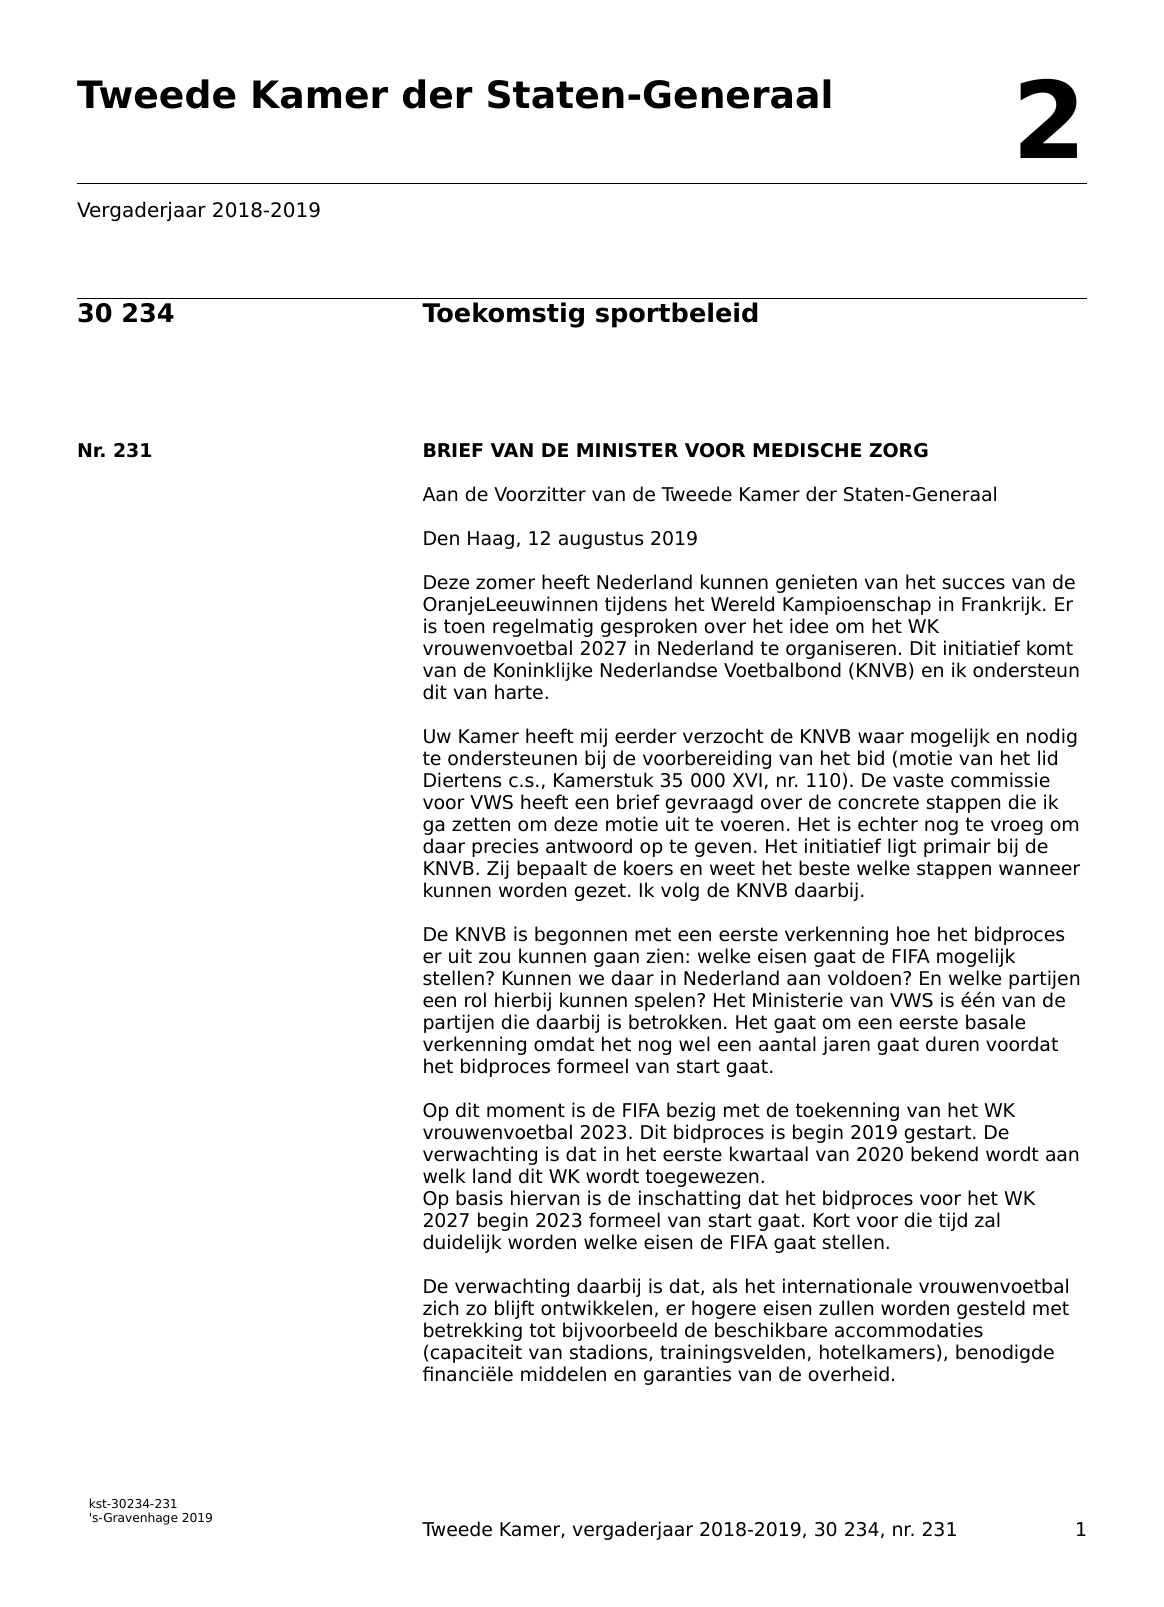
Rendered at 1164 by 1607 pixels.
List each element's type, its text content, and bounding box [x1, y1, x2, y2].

text kst-30234-231 [88, 1497, 323, 1511]
text Deze zomer heeft Nederland kunnen genieten van het succes van de OranjeLeeuwinnen tijdens het Wereld Kampioenschap in Frankrijk. Er is toen regelmatig gesproken over het idee om het WK vrouwenvoetbal 2027 in Nederland te organiseren. Dit initiatief komt van de Koninklijke Nederlandse Voetbalbond (KNVB) en ik ondersteun dit van harte. [422, 572, 1087, 704]
table_header Tweede Kamer der Staten-Generaal [77, 59, 886, 183]
subtitle Nr. 231 BRIEF VAN DE MINISTER VOOR MEDISCHE ZORG [77, 440, 1087, 462]
text 's-Gravenhage 2019 [88, 1511, 323, 1525]
table_cell Vergaderjaar 2018-2019 [77, 184, 1087, 298]
subtitle 30 234 Toekomstig sportbeleid [77, 299, 1087, 329]
text Aan de Voorzitter van de Tweede Kamer der Staten-Generaal [422, 484, 1087, 506]
text Op basis hiervan is de inschatting dat het bidproces voor het WK 2027 begin 2023 formeel van start gaat. Kort voor die tijd zal duidelijk worden welke eisen de FIFA gaat stellen. [422, 1188, 1087, 1254]
text Uw Kamer heeft mij eerder verzocht de KNVB waar mogelijk en nodig te ondersteunen bij de voorbereiding van het bid (motie van het lid Diertens c.s., Kamerstuk 35 000 XVI, nr. 110). De vaste commissie voor VWS heeft een brief gevraagd over de concrete stappen die ik ga zetten om deze motie uit te voeren. Het is echter nog te vroeg om daar precies antwoord op te geven. Het initiatief ligt primair bij de KNVB. Zij bepaalt de koers en weet het beste welke stappen wanneer kunnen worden gezet. Ik volg de KNVB daarbij. [422, 726, 1087, 902]
text Op dit moment is de FIFA bezig met de toekenning van het WK vrouwenvoetbal 2023. Dit bidproces is begin 2019 gestart. De verwachting is dat in het eerste kwartaal van 2020 bekend wordt aan welk land dit WK wordt toegewezen. [422, 1100, 1087, 1188]
text De verwachting daarbij is dat, als het internationale vrouwenvoetbal zich zo blijft ontwikkelen, er hogere eisen zullen worden gesteld met betrekking tot bijvoorbeeld de beschikbare accommodaties (capaciteit van stadions, trainingsvelden, hotelkamers), benodigde financiële middelen en garanties van de overheid. [422, 1276, 1087, 1386]
text Den Haag, 12 augustus 2019 [422, 528, 1087, 550]
text De KNVB is begonnen met een eerste verkenning hoe het bidproces er uit zou kunnen gaan zien: welke eisen gaat de FIFA mogelijk stellen? Kunnen we daar in Nederland aan voldoen? En welke partijen een rol hierbij kunnen spelen? Het Ministerie van VWS is één van de partijen die daarbij is betrokken. Het gaat om een eerste basale verkenning omdat het nog wel een aantal jaren gaat duren voordat het bidproces formeel van start gaat. [422, 924, 1087, 1078]
table_header 2 [886, 59, 1087, 183]
